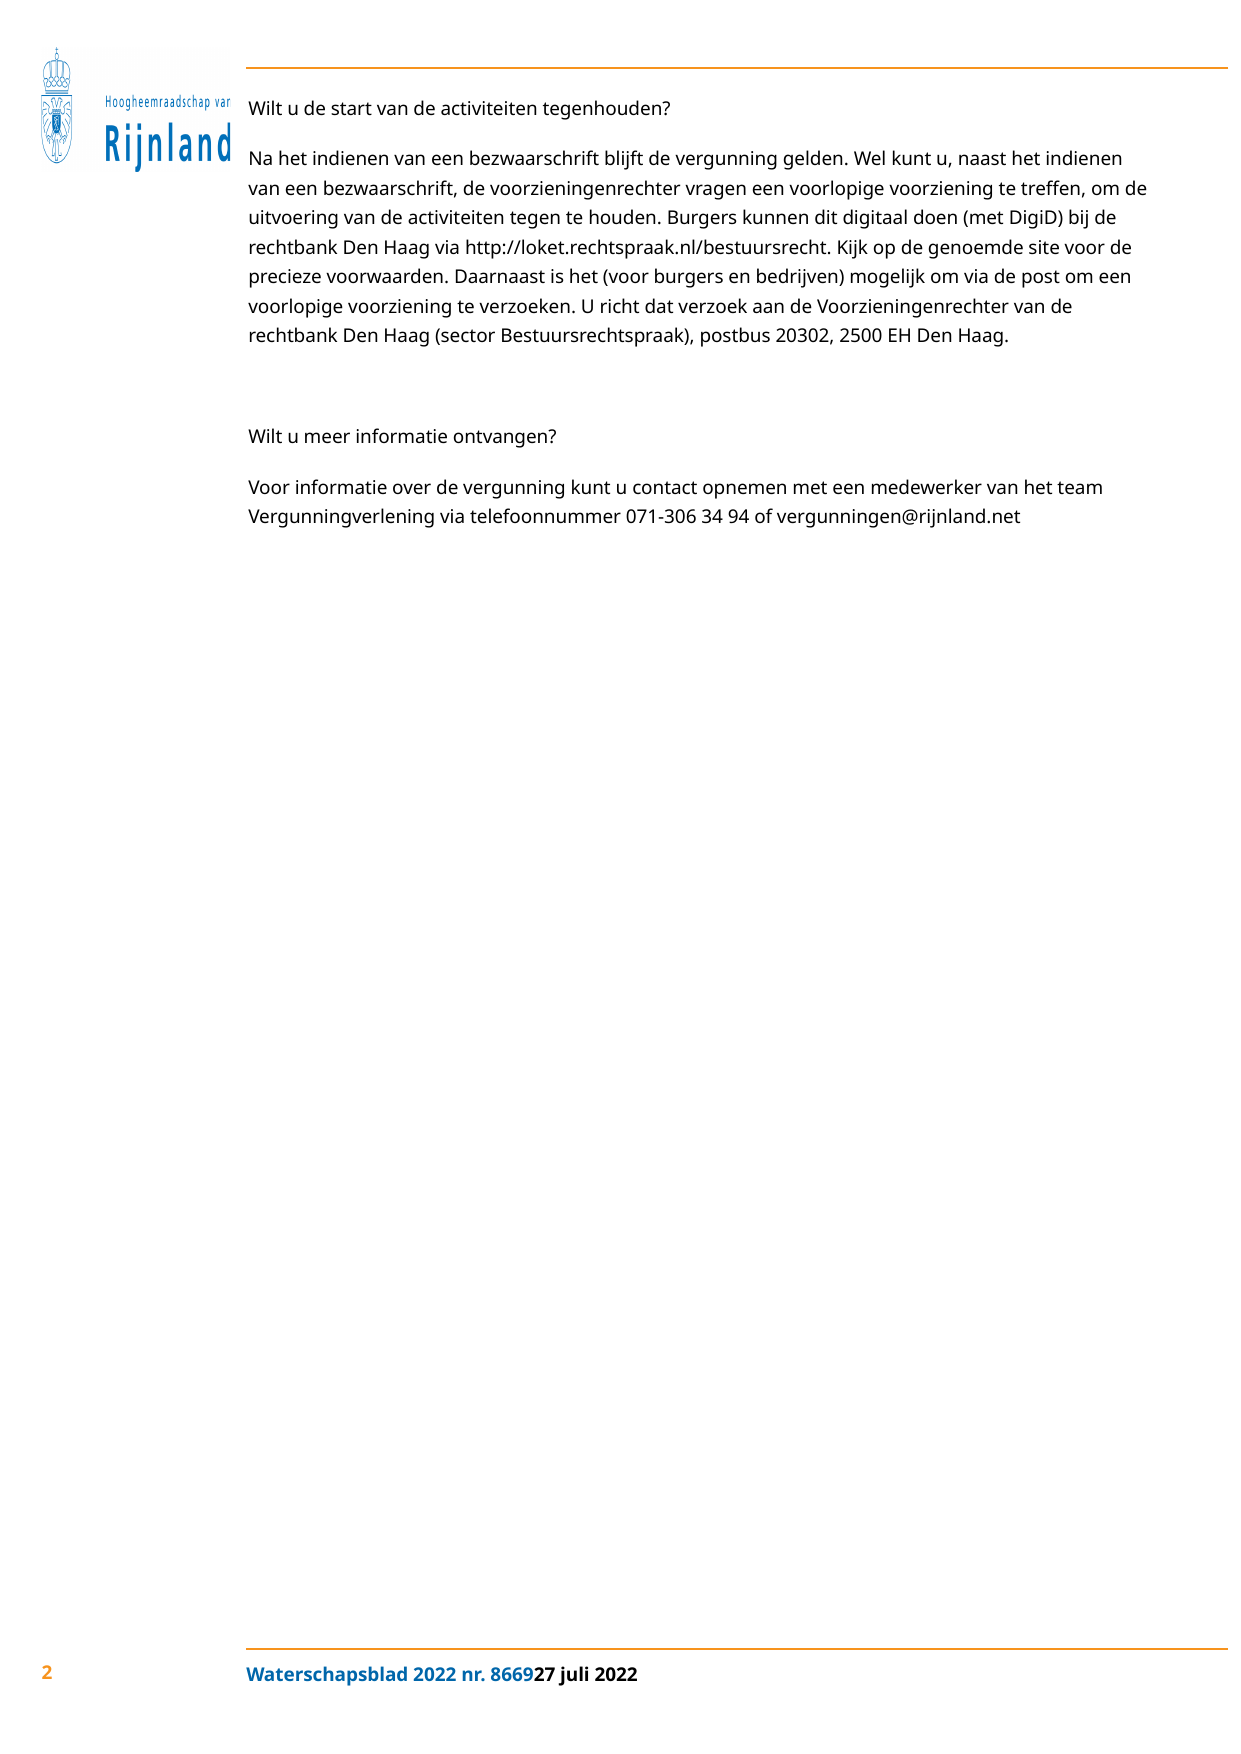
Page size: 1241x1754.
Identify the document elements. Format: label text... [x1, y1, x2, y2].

text Wilt u de start van de activiteiten tegenhouden? [248, 95, 1152, 121]
text Voor informatie over de vergunning kunt u contact opnemen met een medewerker van het team Vergunningverlening via telefoonnummer 071-306 34 94 of vergunningen@rijnland.net [248, 474, 1152, 529]
text Wilt u meer informatie ontvangen? [248, 423, 1152, 449]
text Na het indienen van een bezwaarschrift blijft de vergunning gelden. Wel kunt u, naast het indienen van een bezwaarschrift, de voorzieningenrechter vragen een voorlopige voorziening te treffen, om de uitvoering van de activiteiten tegen te houden. Burgers kunnen dit digitaal doen (met DigiD) bij de rechtbank Den Haag via http://loket.rechtspraak.nl/bestuursrecht. Kijk op de genoemde site voor de precieze voorwaarden. Daarnaast is het (voor burgers en bedrijven) mogelijk om via de post om een voorlopige voorziening te verzoeken. U richt dat verzoek aan de Voorzieningenrechter van de rechtbank Den Haag (sector Bestuursrechtspraak), postbus 20302, 2500 EH Den Haag. [248, 145, 1152, 348]
picture [41, 47, 231, 172]
